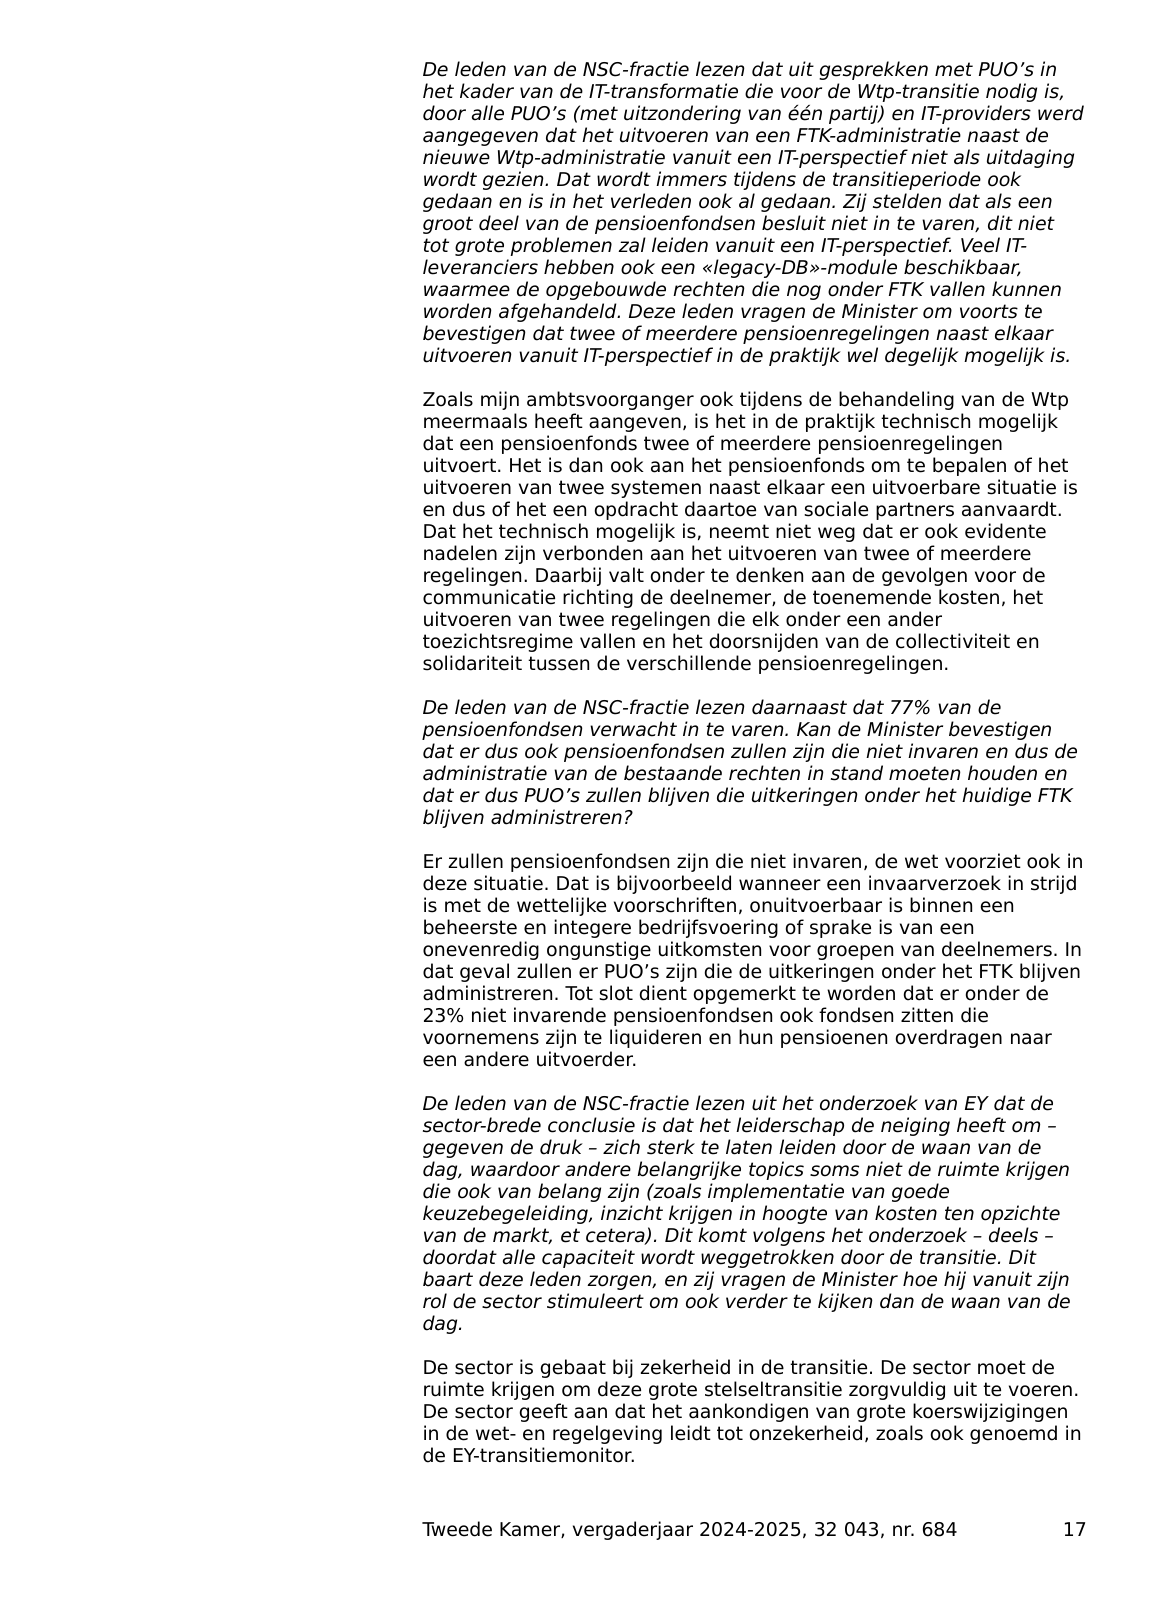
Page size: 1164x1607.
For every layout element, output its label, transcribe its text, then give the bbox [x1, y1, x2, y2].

text De leden van de NSC-fractie lezen uit het onderzoek van EY dat de sector-brede conclusie is dat het leiderschap de neiging heeft om – gegeven de druk – zich sterk te laten leiden door de waan van de dag, waardoor andere belangrijke topics soms niet de ruimte krijgen die ook van belang zijn (zoals implementatie van goede keuzebegeleiding, inzicht krijgen in hoogte van kosten ten opzichte van de markt, et cetera). Dit komt volgens het onderzoek – deels – doordat alle capaciteit wordt weggetrokken door de transitie. Dit baart deze leden zorgen, en zij vragen de Minister hoe hij vanuit zijn rol de sector stimuleert om ook verder te kijken dan de waan van de dag. [422, 1093, 1087, 1335]
text De leden van de NSC-fractie lezen daarnaast dat 77% van de pensioenfondsen verwacht in te varen. Kan de Minister bevestigen dat er dus ook pensioenfondsen zullen zijn die niet invaren en dus de administratie van de bestaande rechten in stand moeten houden en dat er dus PUO’s zullen blijven die uitkeringen onder het huidige FTK blijven administreren? [422, 697, 1087, 829]
text Zoals mijn ambtsvoorganger ook tijdens de behandeling van de Wtp meermaals heeft aangeven, is het in de praktijk technisch mogelijk dat een pensioenfonds twee of meerdere pensioenregelingen uitvoert. Het is dan ook aan het pensioenfonds om te bepalen of het uitvoeren van twee systemen naast elkaar een uitvoerbare situatie is en dus of het een opdracht daartoe van sociale partners aanvaardt. Dat het technisch mogelijk is, neemt niet weg dat er ook evidente nadelen zijn verbonden aan het uitvoeren van twee of meerdere regelingen. Daarbij valt onder te denken aan de gevolgen voor de communicatie richting de deelnemer, de toenemende kosten, het uitvoeren van twee regelingen die elk onder een ander toezichtsregime vallen en het doorsnijden van de collectiviteit en solidariteit tussen de verschillende pensioenregelingen. [422, 389, 1087, 675]
text De leden van de NSC-fractie lezen dat uit gesprekken met PUO’s in het kader van de IT-transformatie die voor de Wtp-transitie nodig is, door alle PUO’s (met uitzondering van één partij) en IT-providers werd aangegeven dat het uitvoeren van een FTK-administratie naast de nieuwe Wtp-administratie vanuit een IT-perspectief niet als uitdaging wordt gezien. Dat wordt immers tijdens de transitieperiode ook gedaan en is in het verleden ook al gedaan. Zij stelden dat als een groot deel van de pensioenfondsen besluit niet in te varen, dit niet tot grote problemen zal leiden vanuit een IT-perspectief. Veel IT-leveranciers hebben ook een «legacy-DB»-module beschikbaar, waarmee de opgebouwde rechten die nog onder FTK vallen kunnen worden afgehandeld. Deze leden vragen de Minister om voorts te bevestigen dat twee of meerdere pensioenregelingen naast elkaar uitvoeren vanuit IT-perspectief in de praktijk wel degelijk mogelijk is. [422, 59, 1087, 367]
text De sector is gebaat bij zekerheid in de transitie. De sector moet de ruimte krijgen om deze grote stelseltransitie zorgvuldig uit te voeren. De sector geeft aan dat het aankondigen van grote koerswijzigingen in de wet- en regelgeving leidt tot onzekerheid, zoals ook genoemd in de EY-transitiemonitor. [422, 1357, 1087, 1467]
text Er zullen pensioenfondsen zijn die niet invaren, de wet voorziet ook in deze situatie. Dat is bijvoorbeeld wanneer een invaarverzoek in strijd is met de wettelijke voorschriften, onuitvoerbaar is binnen een beheerste en integere bedrijfsvoering of sprake is van een onevenredig ongunstige uitkomsten voor groepen van deelnemers. In dat geval zullen er PUO’s zijn die de uitkeringen onder het FTK blijven administreren. Tot slot dient opgemerkt te worden dat er onder de 23% niet invarende pensioenfondsen ook fondsen zitten die voornemens zijn te liquideren en hun pensioenen overdragen naar een andere uitvoerder. [422, 851, 1087, 1071]
